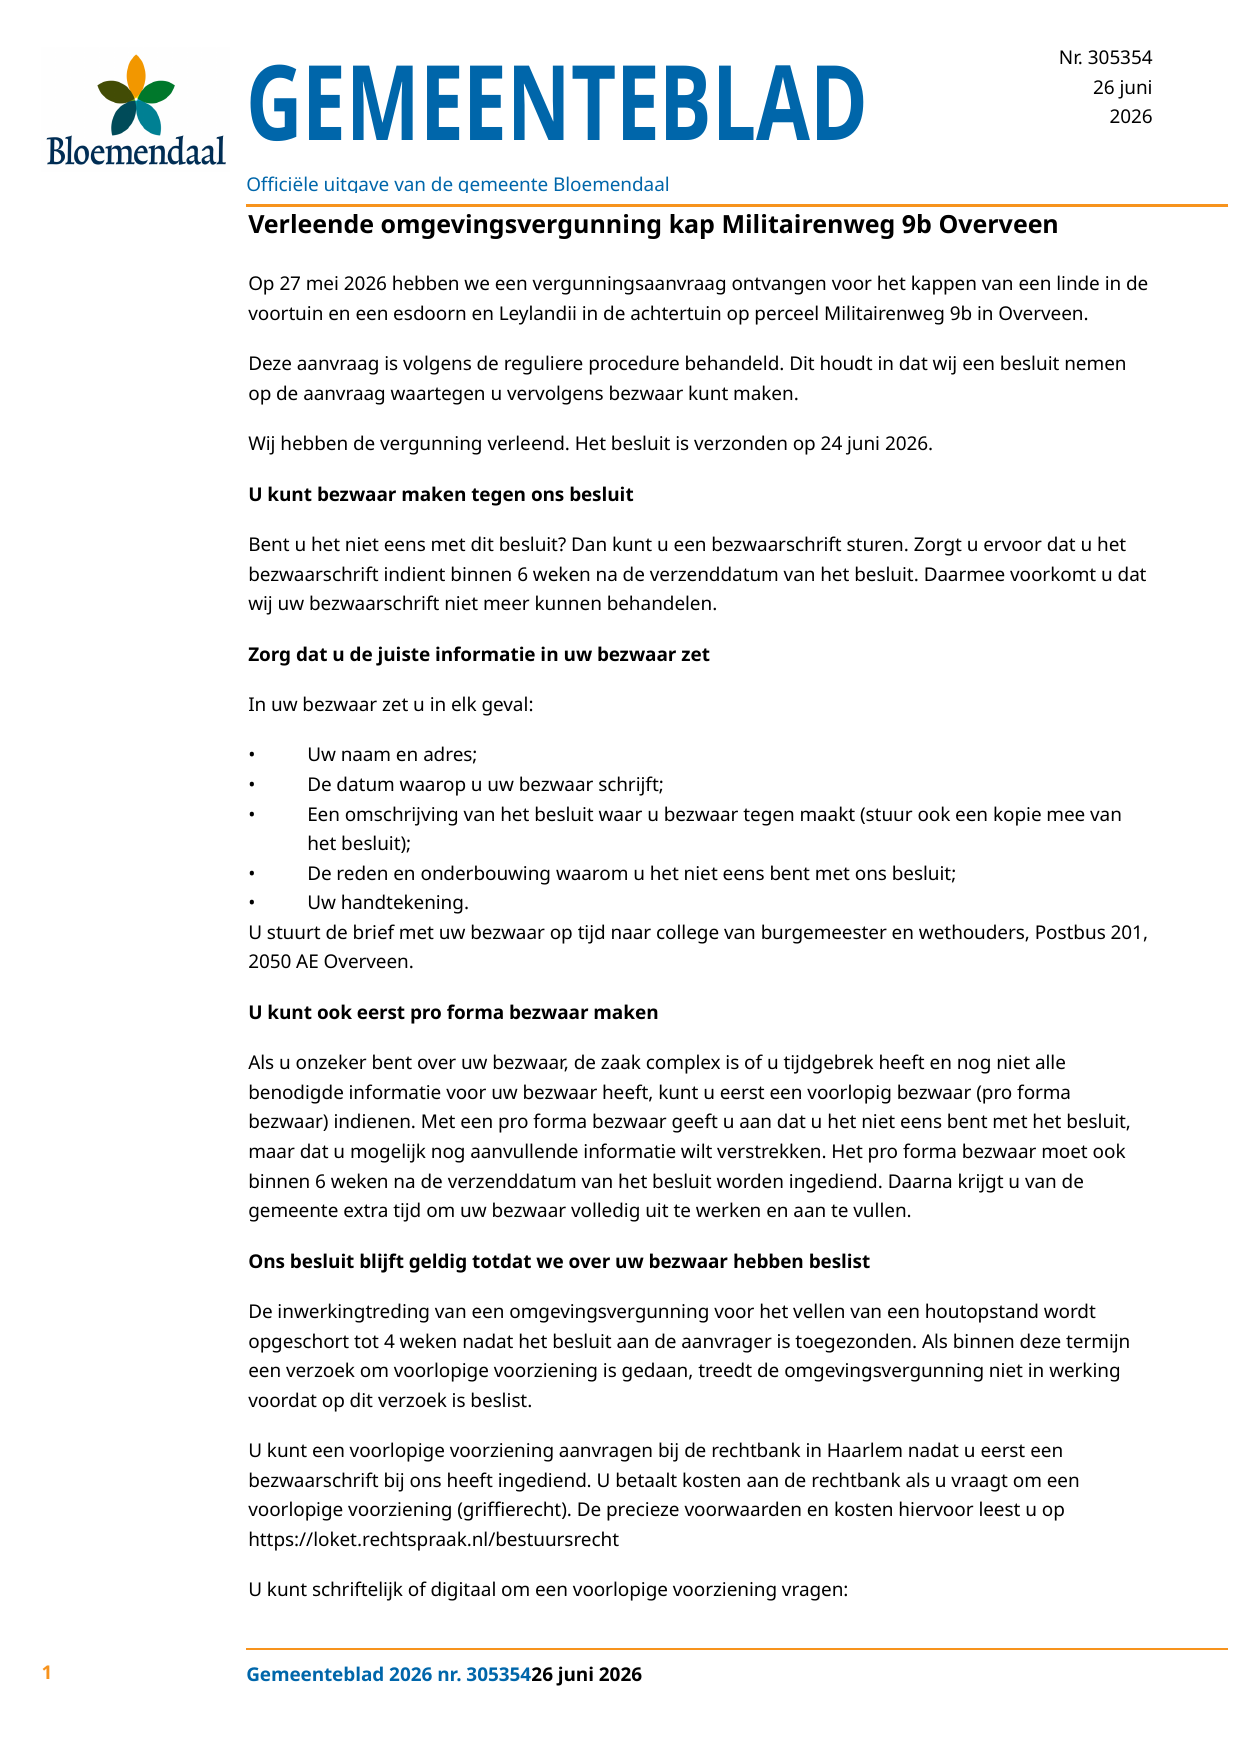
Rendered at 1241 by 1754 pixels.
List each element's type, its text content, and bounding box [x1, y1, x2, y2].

text U kunt schriftelijk of digitaal om een voorlopige voorziening vragen: [248, 1577, 1152, 1602]
text U kunt ook eerst pro forma bezwaar maken [248, 999, 1152, 1025]
text De inwerkingtreding van een omgevingsvergunning voor het vellen van een houtopstand wordt opgeschort tot 4 weken nadat het besluit aan de aanvrager is toegezonden. Als binnen deze termijn een verzoek om voorlopige voorziening is gedaan, treedt de omgevingsvergunning niet in werking voordat op dit verzoek is beslist. [248, 1298, 1152, 1413]
text U kunt bezwaar maken tegen ons besluit [248, 481, 1152, 506]
text U stuurt de brief met uw bezwaar op tijd naar college van burgemeester en wethouders, Postbus 201, 2050 AE Overveen. [248, 919, 1152, 974]
text Wij hebben de vergunning verleend. Het besluit is verzonden op 24 juni 2026. [248, 430, 1152, 456]
text Zorg dat u de juiste informatie in uw bezwaar zet [248, 641, 1152, 666]
list Een omschrijving van het besluit waar u bezwaar tegen maakt (stuur ook een kopie mee van het besluit); [248, 801, 1152, 856]
text Op 27 mei 2026 hebben we een vergunningsaanvraag ontvangen voor het kappen van een linde in de voortuin en een esdoorn en Leylandii in de achtertuin op perceel Militairenweg 9b in Overveen. [248, 270, 1152, 326]
list De datum waarop u uw bezwaar schrijft; [248, 771, 1152, 797]
list De reden en onderbouwing waarom u het niet eens bent met ons besluit; [248, 860, 1152, 886]
text Verleende omgevingsvergunning kap Militairenweg 9b Overveen [248, 207, 1152, 241]
text Als u onzeker bent over uw bezwaar, de zaak complex is of u tijdgebrek heeft en nog niet alle benodigde informatie voor uw bezwaar heeft, kunt u eerst een voorlopig bezwaar (pro forma bezwaar) indienen. Met een pro forma bezwaar geeft u aan dat u het niet eens bent met het besluit, maar dat u mogelijk nog aanvullende informatie wilt verstrekken. Het pro forma bezwaar moet ook binnen 6 weken na de verzenddatum van het besluit worden ingediend. Daarna krijgt u van de gemeente extra tijd om uw bezwaar volledig uit te werken en aan te vullen. [248, 1049, 1152, 1223]
picture [41, 47, 231, 172]
text In uw bezwaar zet u in elk geval: [248, 691, 1152, 717]
text Deze aanvraag is volgens de reguliere procedure behandeld. Dit houdt in dat wij een besluit nemen op de aanvraag waartegen u vervolgens bezwaar kunt maken. [248, 350, 1152, 406]
text Bent u het niet eens met dit besluit? Dan kunt u een bezwaarschrift sturen. Zorgt u ervoor dat u het bezwaarschrift indient binnen 6 weken na de verzenddatum van het besluit. Daarmee voorkomt u dat wij uw bezwaarschrift niet meer kunnen behandelen. [248, 531, 1152, 616]
list Uw naam en adres; [248, 742, 1152, 767]
text Ons besluit blijft geldig totdat we over uw bezwaar hebben beslist [248, 1248, 1152, 1273]
text U kunt een voorlopige voorziening aanvragen bij de rechtbank in Haarlem nadat u eerst een bezwaarschrift bij ons heeft ingediend. U betaalt kosten aan de rechtbank als u vraagt om een voorlopige voorziening (griffierecht). De precieze voorwaarden en kosten hiervoor leest u op https://loket.rechtspraak.nl/bestuursrecht [248, 1437, 1152, 1552]
list Uw handtekening. [248, 889, 1152, 915]
